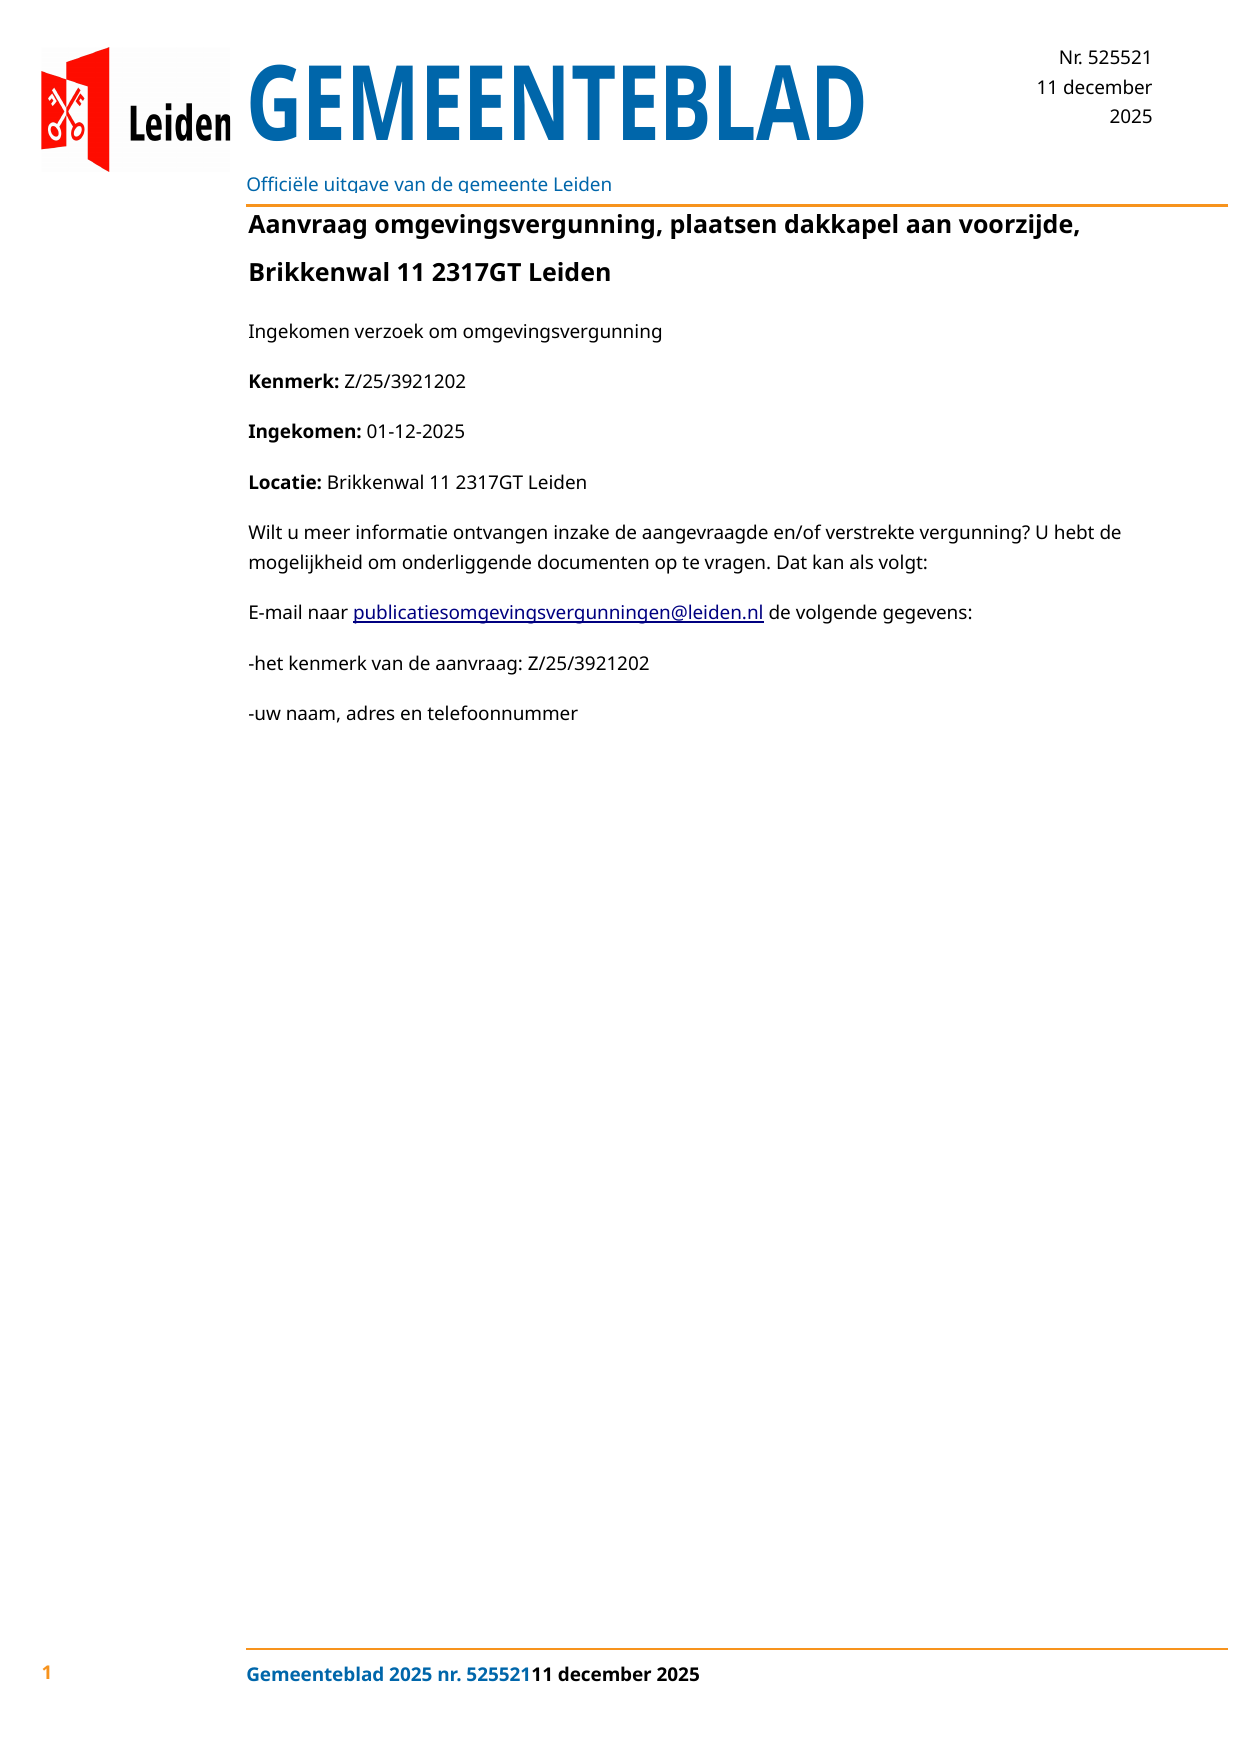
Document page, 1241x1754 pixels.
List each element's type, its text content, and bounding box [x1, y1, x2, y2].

text Ingekomen verzoek om omgevingsvergunning [248, 318, 1152, 344]
picture [41, 47, 231, 172]
text -het kenmerk van de aanvraag: Z/25/3921202 [248, 650, 1152, 676]
text Ingekomen: 01-12-2025 [248, 419, 1152, 444]
text Locatie: Brikkenwal 11 2317GT Leiden [248, 469, 1152, 495]
text -uw naam, adres en telefoonnummer [248, 700, 1152, 726]
text E-mail naar publicatiesomgevingsvergunningen@leiden.nl de volgende gegevens: [248, 599, 1152, 625]
text Kenmerk: Z/25/3921202 [248, 368, 1152, 394]
text Aanvraag omgevingsvergunning, plaatsen dakkapel aan voorzijde, Brikkenwal 11 2317GT Leiden [248, 207, 1152, 288]
text Wilt u meer informatie ontvangen inzake de aangevraagde en/of verstrekte vergunning? U hebt de mogelijkheid om onderliggende documenten op te vragen. Dat kan als volgt: [248, 519, 1152, 575]
